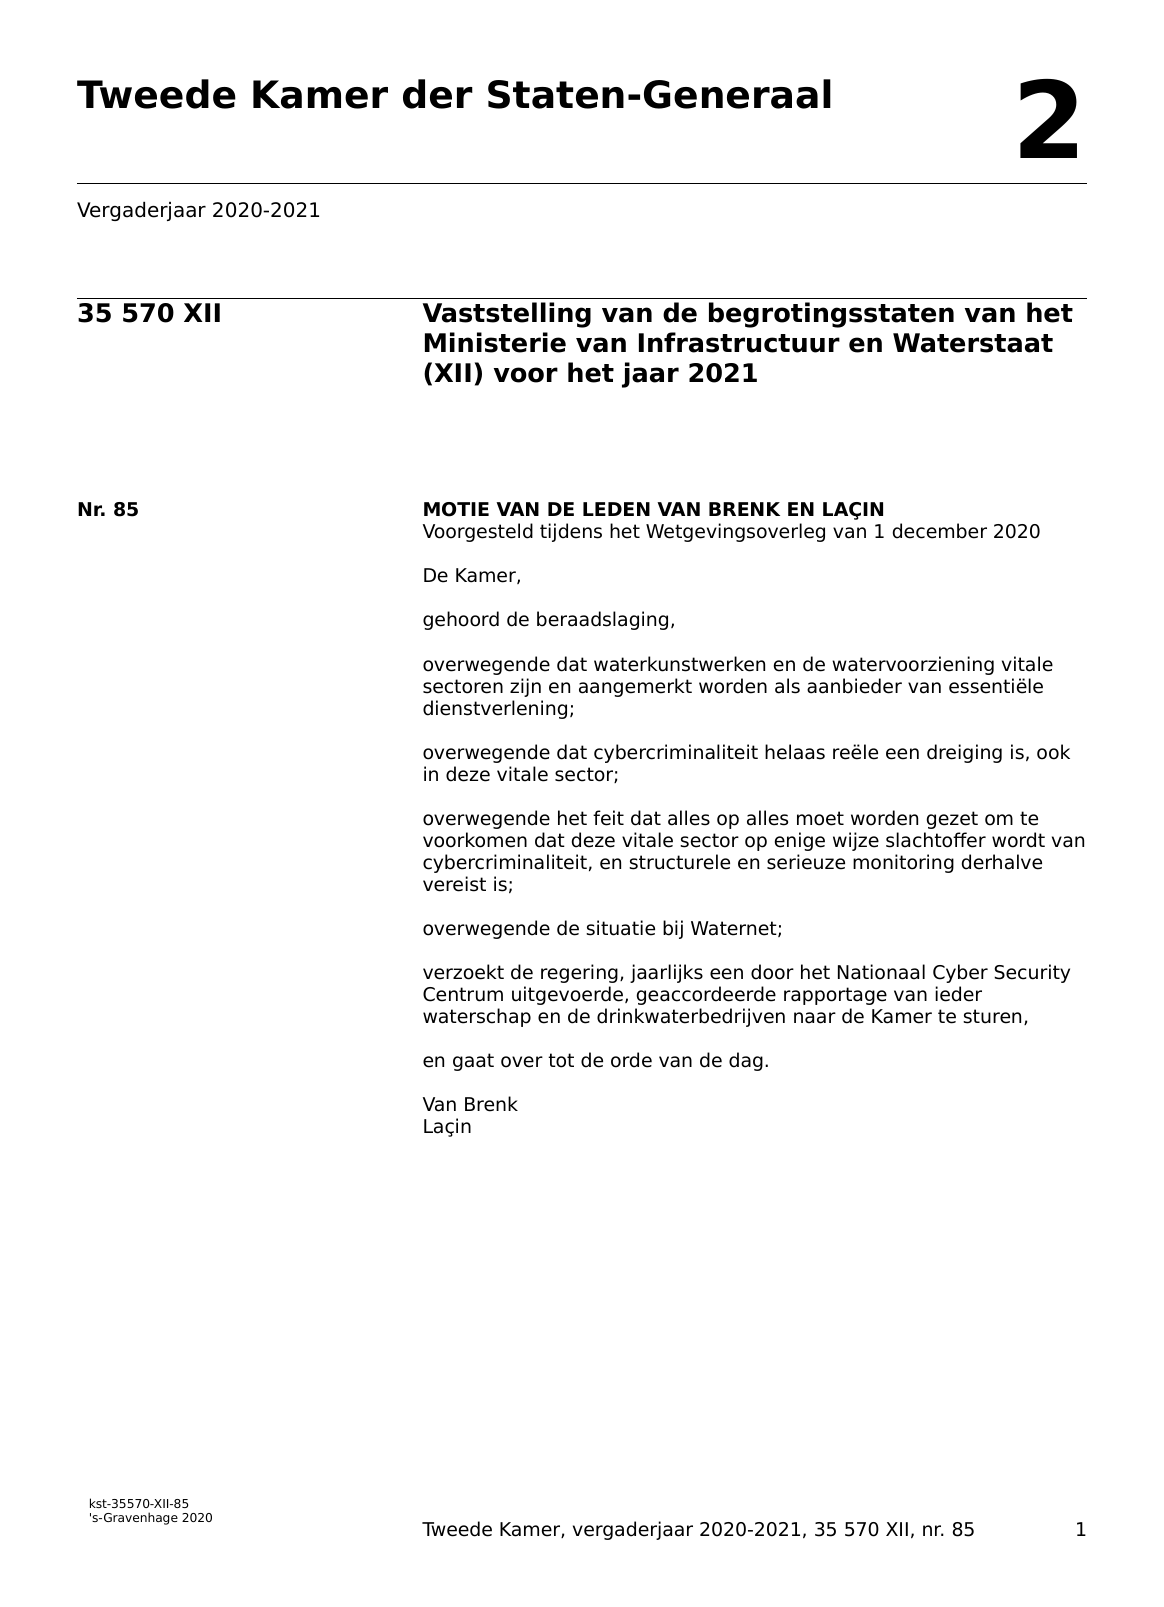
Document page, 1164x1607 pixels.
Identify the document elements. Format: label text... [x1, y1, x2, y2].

table_header Tweede Kamer der Staten-Generaal [77, 59, 886, 183]
text kst-35570-XII-85 [88, 1497, 323, 1511]
text overwegende dat waterkunstwerken en de watervoorziening vitale sectoren zijn en aangemerkt worden als aanbieder van essentiële dienstverlening; [422, 653, 1087, 719]
text overwegende dat cybercriminaliteit helaas reële een dreiging is, ook in deze vitale sector; [422, 742, 1087, 786]
table_cell Vergaderjaar 2020-2021 [77, 184, 1087, 298]
text gehoord de beraadslaging, [422, 609, 1087, 631]
text Laçin [422, 1116, 1087, 1138]
text overwegende de situatie bij Waternet; [422, 918, 1087, 940]
subtitle Nr. 85 MOTIE VAN DE LEDEN VAN BRENK EN LAҪIN [77, 499, 1087, 521]
text verzoekt de regering, jaarlijks een door het Nationaal Cyber Security Centrum uitgevoerde, geaccordeerde rapportage van ieder waterschap en de drinkwaterbedrijven naar de Kamer te sturen, [422, 962, 1087, 1028]
text De Kamer, [422, 565, 1087, 587]
text Van Brenk [422, 1094, 1087, 1116]
text overwegende het feit dat alles op alles moet worden gezet om te voorkomen dat deze vitale sector op enige wijze slachtoffer wordt van cybercriminaliteit, en structurele en serieuze monitoring derhalve vereist is; [422, 808, 1087, 896]
subtitle 35 570 XII Vaststelling van de begrotingsstaten van het Ministerie van Infrastructuur en Waterstaat (XII) voor het jaar 2021 [77, 299, 1087, 388]
text 's-Gravenhage 2020 [88, 1511, 323, 1525]
text Voorgesteld tijdens het Wetgevingsoverleg van 1 december 2020 [422, 521, 1087, 543]
text en gaat over tot de orde van de dag. [422, 1050, 1087, 1072]
table_header 2 [886, 59, 1087, 183]
